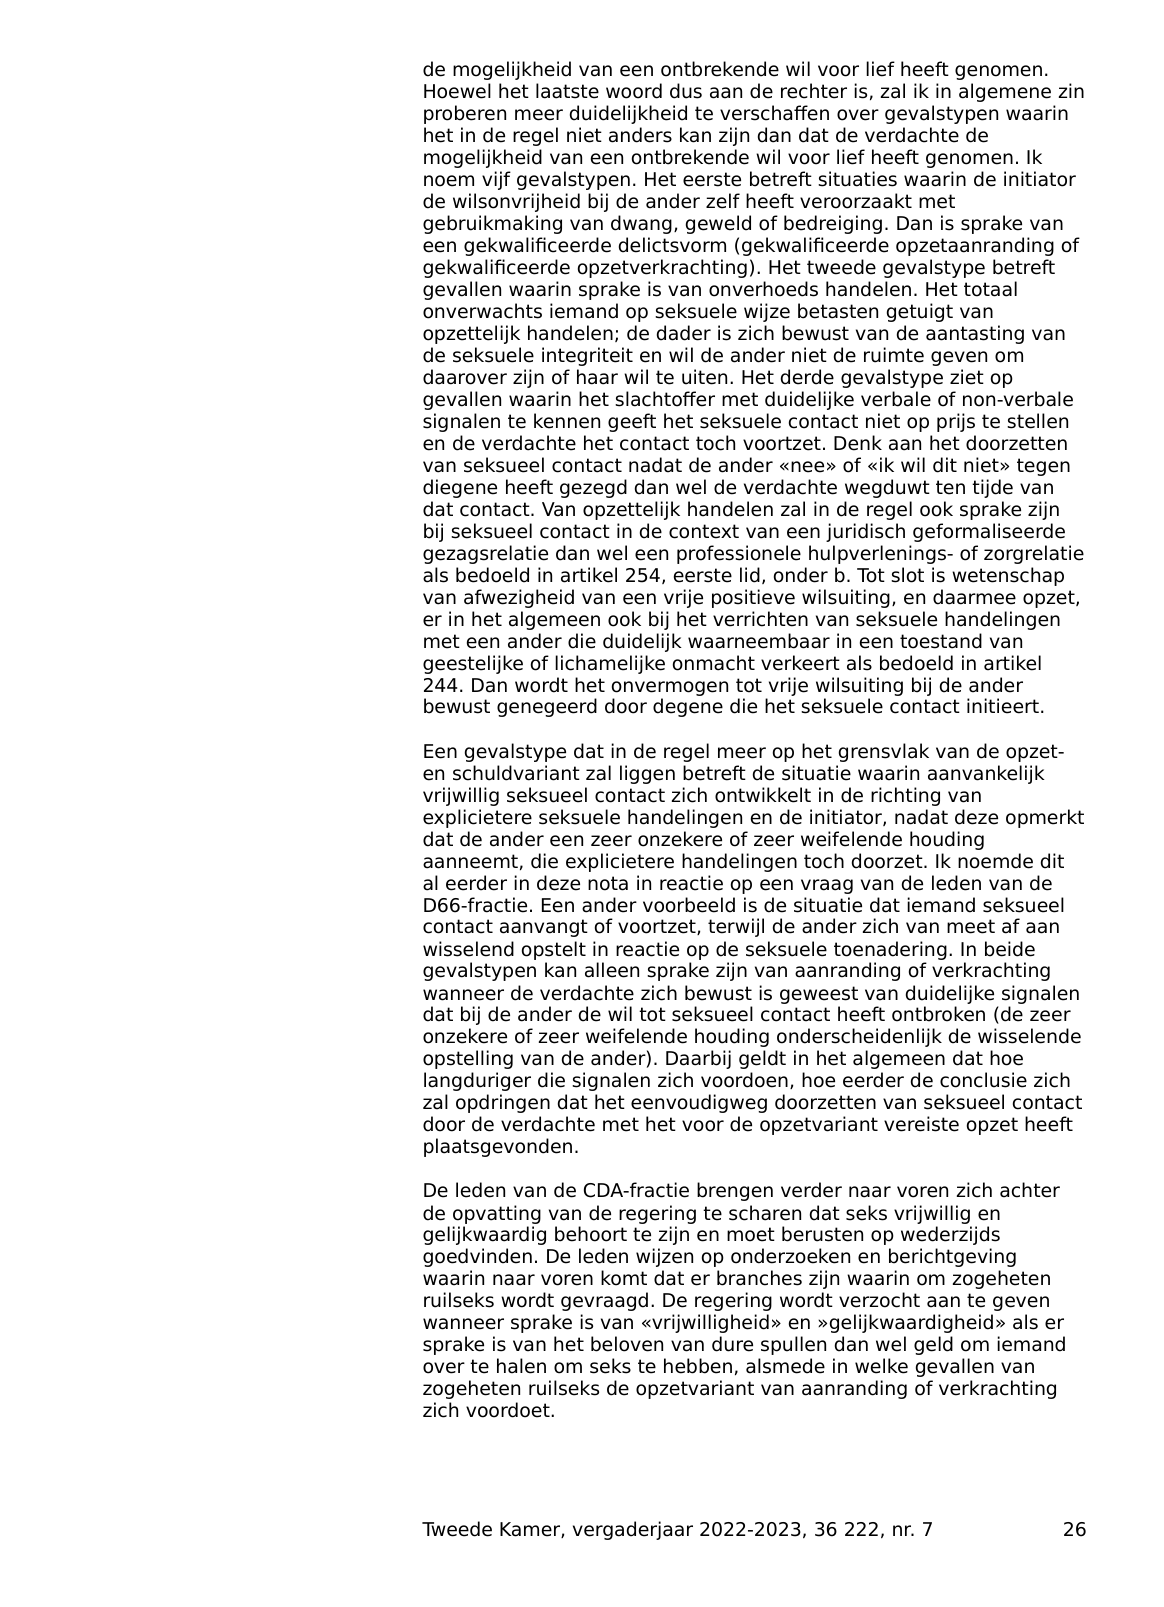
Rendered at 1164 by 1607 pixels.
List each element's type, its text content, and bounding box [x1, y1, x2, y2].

text De leden van de CDA-fractie brengen verder naar voren zich achter de opvatting van de regering te scharen dat seks vrijwillig en gelijkwaardig behoort te zijn en moet berusten op wederzijds goedvinden. De leden wijzen op onderzoeken en berichtgeving waarin naar voren komt dat er branches zijn waarin om zogeheten ruilseks wordt gevraagd. De regering wordt verzocht aan te geven wanneer sprake is van «vrijwilligheid» en »gelijkwaardigheid» als er sprake is van het beloven van dure spullen dan wel geld om iemand over te halen om seks te hebben, alsmede in welke gevallen van zogeheten ruilseks de opzetvariant van aanranding of verkrachting zich voordoet. [422, 1180, 1087, 1422]
text Een gevalstype dat in de regel meer op het grensvlak van de opzet- en schuldvariant zal liggen betreft de situatie waarin aanvankelijk vrijwillig seksueel contact zich ontwikkelt in de richting van explicietere seksuele handelingen en de initiator, nadat deze opmerkt dat de ander een zeer onzekere of zeer weifelende houding aanneemt, die explicietere handelingen toch doorzet. Ik noemde dit al eerder in deze nota in reactie op een vraag van de leden van de D66-fractie. Een ander voorbeeld is de situatie dat iemand seksueel contact aanvangt of voortzet, terwijl de ander zich van meet af aan wisselend opstelt in reactie op de seksuele toenadering. In beide gevalstypen kan alleen sprake zijn van aanranding of verkrachting wanneer de verdachte zich bewust is geweest van duidelijke signalen dat bij de ander de wil tot seksueel contact heeft ontbroken (de zeer onzekere of zeer weifelende houding onderscheidenlijk de wisselende opstelling van de ander). Daarbij geldt in het algemeen dat hoe langduriger die signalen zich voordoen, hoe eerder de conclusie zich zal opdringen dat het eenvoudigweg doorzetten van seksueel contact door de verdachte met het voor de opzetvariant vereiste opzet heeft plaatsgevonden. [422, 741, 1087, 1158]
text de mogelijkheid van een ontbrekende wil voor lief heeft genomen. Hoewel het laatste woord dus aan de rechter is, zal ik in algemene zin proberen meer duidelijkheid te verschaffen over gevalstypen waarin het in de regel niet anders kan zijn dan dat de verdachte de mogelijkheid van een ontbrekende wil voor lief heeft genomen. Ik noem vijf gevalstypen. Het eerste betreft situaties waarin de initiator de wilsonvrijheid bij de ander zelf heeft veroorzaakt met gebruikmaking van dwang, geweld of bedreiging. Dan is sprake van een gekwalificeerde delictsvorm (gekwalificeerde opzetaanranding of gekwalificeerde opzetverkrachting). Het tweede gevalstype betreft gevallen waarin sprake is van onverhoeds handelen. Het totaal onverwachts iemand op seksuele wijze betasten getuigt van opzettelijk handelen; de dader is zich bewust van de aantasting van de seksuele integriteit en wil de ander niet de ruimte geven om daarover zijn of haar wil te uiten. Het derde gevalstype ziet op gevallen waarin het slachtoffer met duidelijke verbale of non-verbale signalen te kennen geeft het seksuele contact niet op prijs te stellen en de verdachte het contact toch voortzet. Denk aan het doorzetten van seksueel contact nadat de ander «nee» of «ik wil dit niet» tegen diegene heeft gezegd dan wel de verdachte wegduwt ten tijde van dat contact. Van opzettelijk handelen zal in de regel ook sprake zijn bij seksueel contact in de context van een juridisch geformaliseerde gezagsrelatie dan wel een professionele hulpverlenings- of zorgrelatie als bedoeld in artikel 254, eerste lid, onder b. Tot slot is wetenschap van afwezigheid van een vrije positieve wilsuiting, en daarmee opzet, er in het algemeen ook bij het verrichten van seksuele handelingen met een ander die duidelijk waarneembaar in een toestand van geestelijke of lichamelijke onmacht verkeert als bedoeld in artikel 244. Dan wordt het onvermogen tot vrije wilsuiting bij de ander bewust genegeerd door degene die het seksuele contact initieert. [422, 59, 1087, 718]
